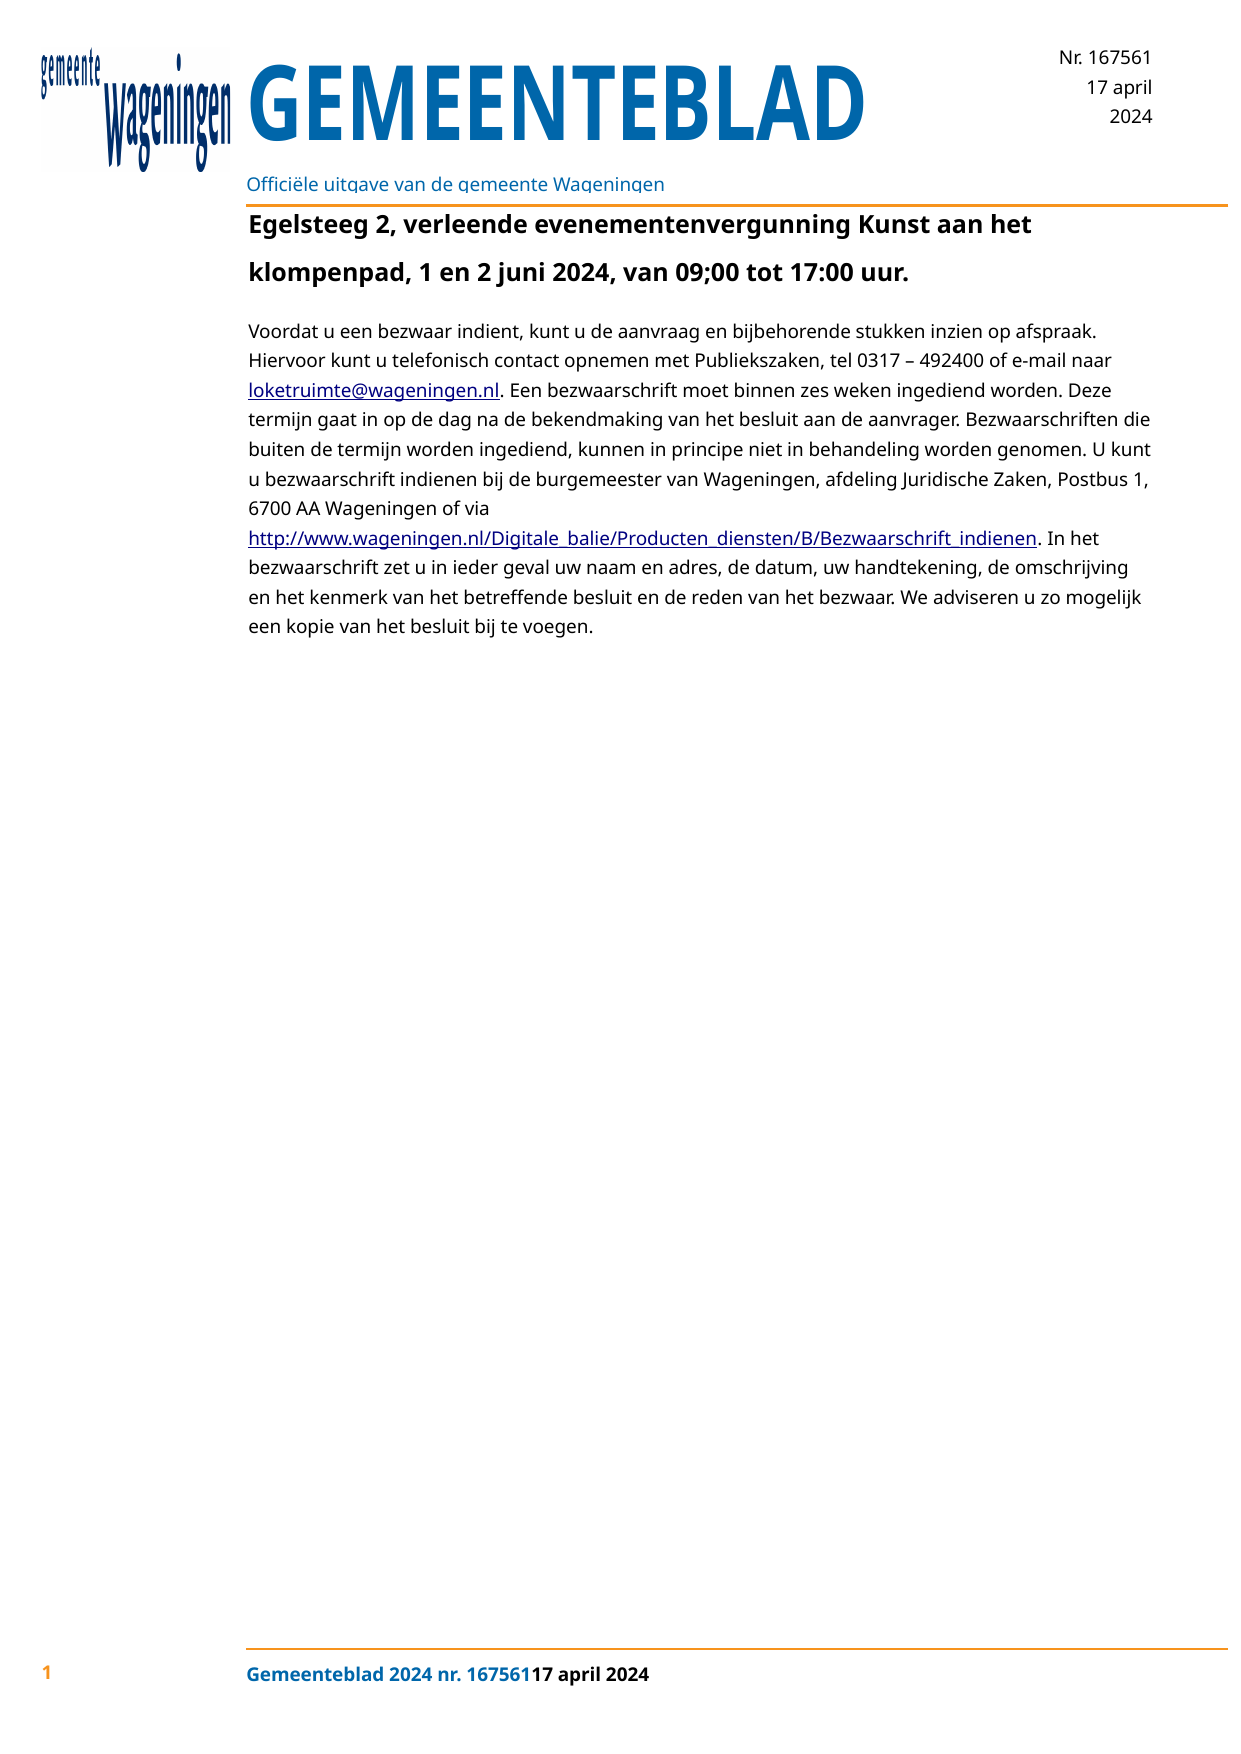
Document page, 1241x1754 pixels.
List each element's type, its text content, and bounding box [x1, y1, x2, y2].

text Voordat u een bezwaar indient, kunt u de aanvraag en bijbehorende stukken inzien op afspraak. Hiervoor kunt u telefonisch contact opnemen met Publiekszaken, tel 0317 – 492400 of e-mail naar loketruimte@wageningen.nl. Een bezwaarschrift moet binnen zes weken ingediend worden. Deze termijn gaat in op de dag na de bekendmaking van het besluit aan de aanvrager. Bezwaarschriften die buiten de termijn worden ingediend, kunnen in principe niet in behandeling worden genomen. U kunt u bezwaarschrift indienen bij de burgemeester van Wageningen, afdeling Juridische Zaken, Postbus 1, 6700 AA Wageningen of via http://www.wageningen.nl/Digitale_balie/Producten_diensten/B/Bezwaarschrift_indienen. In het bezwaarschrift zet u in ieder geval uw naam en adres, de datum, uw handtekening, de omschrijving en het kenmerk van het betreffende besluit en de reden van het bezwaar. We adviseren u zo mogelijk een kopie van het besluit bij te voegen. [248, 318, 1152, 639]
text Egelsteeg 2, verleende evenementenvergunning Kunst aan het klompenpad, 1 en 2 juni 2024, van 09;00 tot 17:00 uur. [248, 207, 1152, 288]
picture [41, 47, 231, 172]
